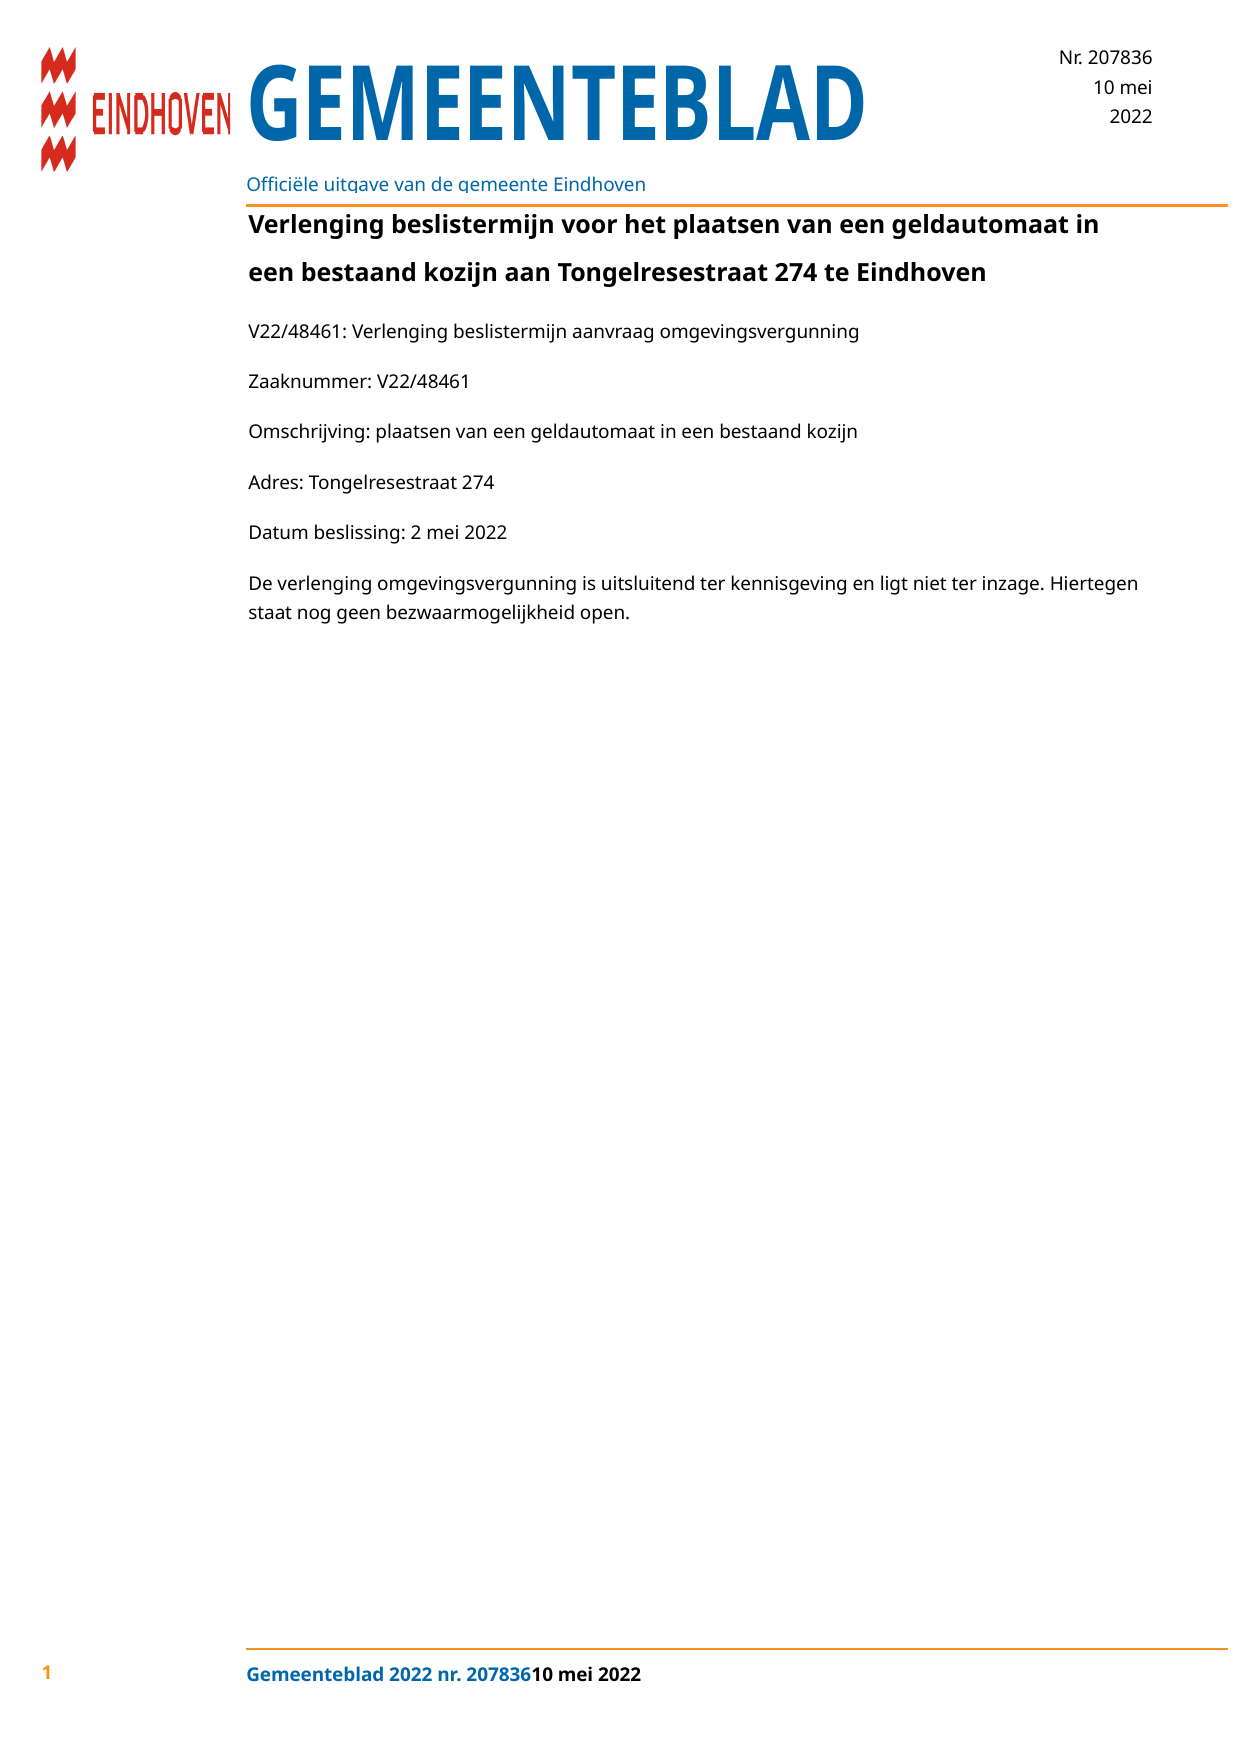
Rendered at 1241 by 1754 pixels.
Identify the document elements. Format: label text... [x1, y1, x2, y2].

picture [41, 47, 231, 172]
text Adres: Tongelresestraat 274 [248, 469, 1152, 495]
text Datum beslissing: 2 mei 2022 [248, 519, 1152, 545]
text Zaaknummer: V22/48461 [248, 368, 1152, 394]
text De verlenging omgevingsvergunning is uitsluitend ter kennisgeving en ligt niet ter inzage. Hiertegen staat nog geen bezwaarmogelijkheid open. [248, 570, 1152, 625]
text V22/48461: Verlenging beslistermijn aanvraag omgevingsvergunning [248, 318, 1152, 344]
text Verlenging beslistermijn voor het plaatsen van een geldautomaat in een bestaand kozijn aan Tongelresestraat 274 te Eindhoven [248, 207, 1152, 288]
text Omschrijving: plaatsen van een geldautomaat in een bestaand kozijn [248, 419, 1152, 444]
